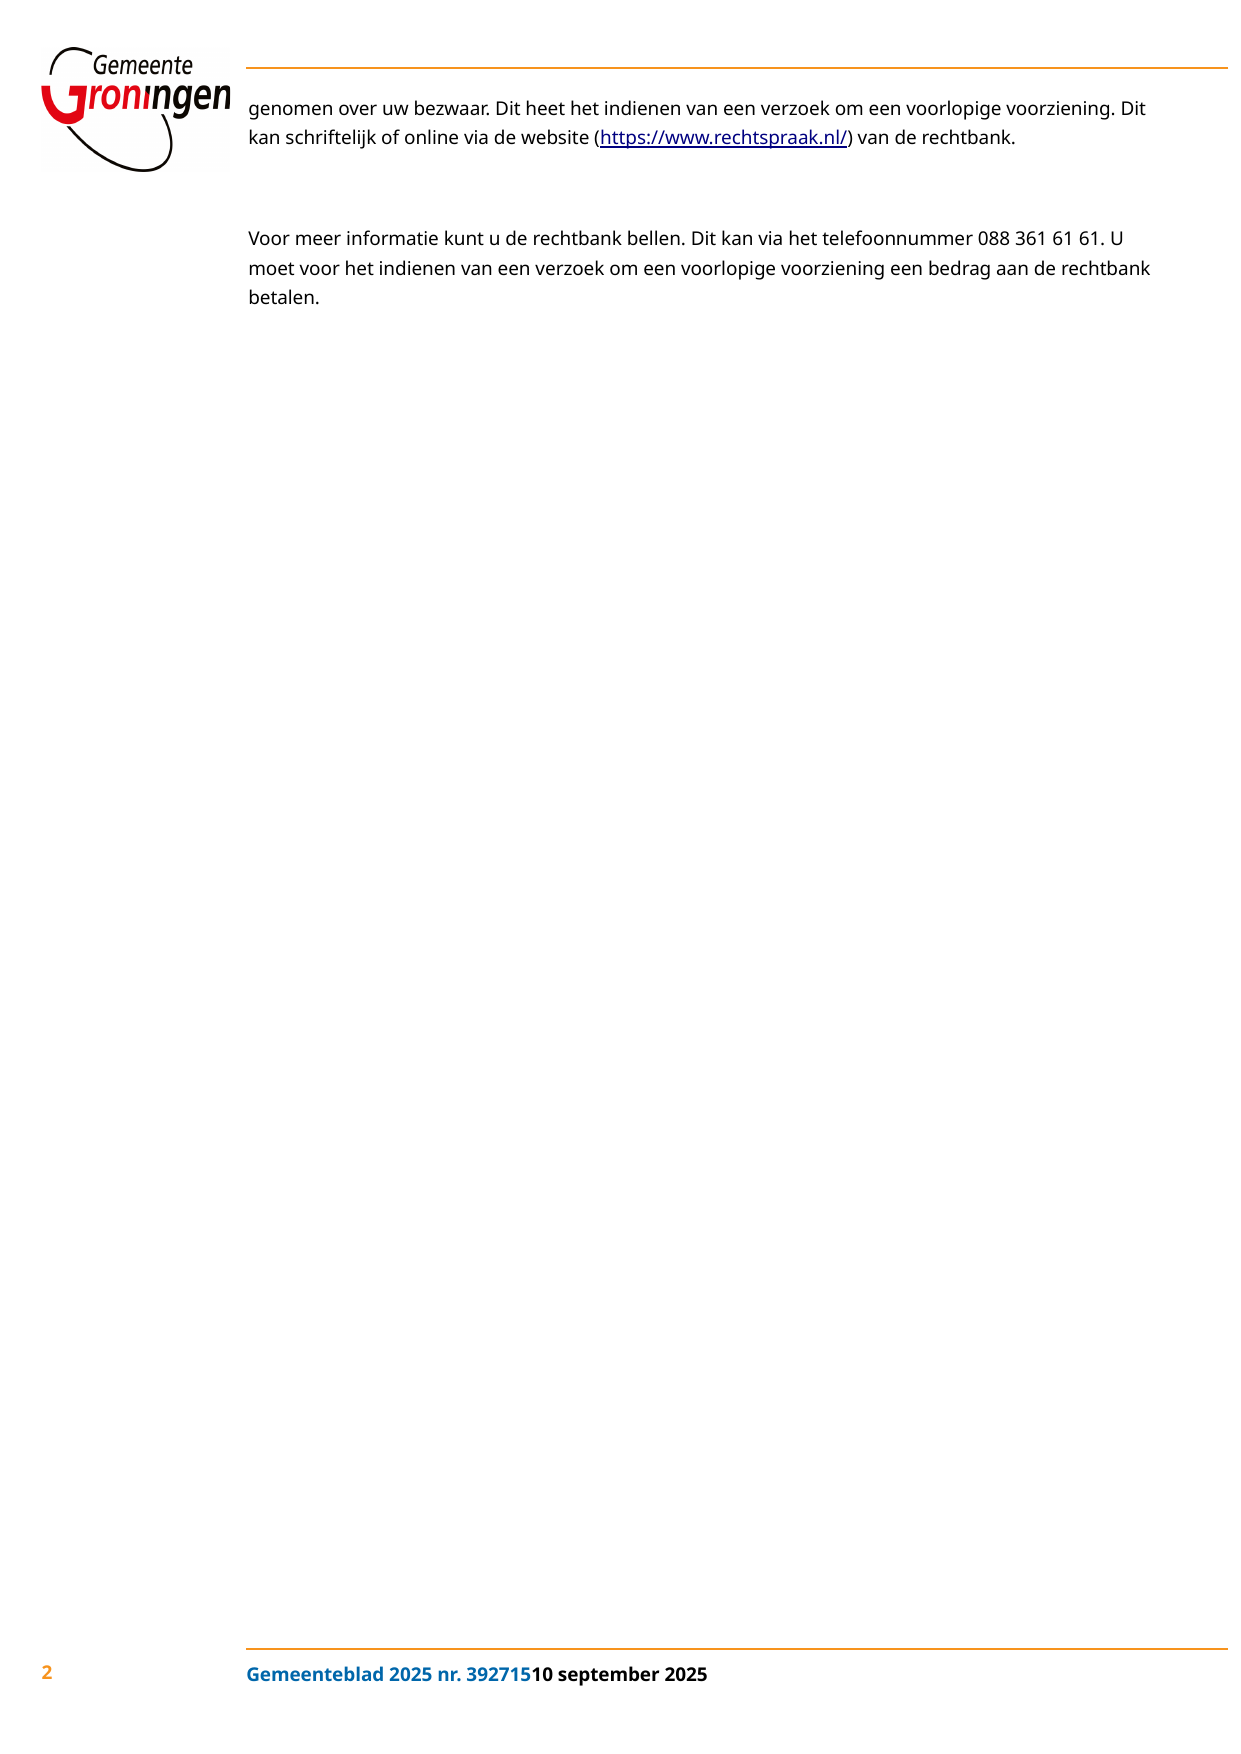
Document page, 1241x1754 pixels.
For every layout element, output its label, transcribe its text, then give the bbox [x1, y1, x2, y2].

text genomen over uw bezwaar. Dit heet het indienen van een verzoek om een voorlopige voorziening. Dit kan schriftelijk of online via de website (https://www.rechtspraak.nl/) van de rechtbank. [248, 95, 1152, 150]
text Voor meer informatie kunt u de rechtbank bellen. Dit kan via het telefoonnummer 088 361 61 61. U moet voor het indienen van een verzoek om een voorlopige voorziening een bedrag aan de rechtbank betalen. [248, 225, 1152, 310]
picture [41, 47, 231, 172]
